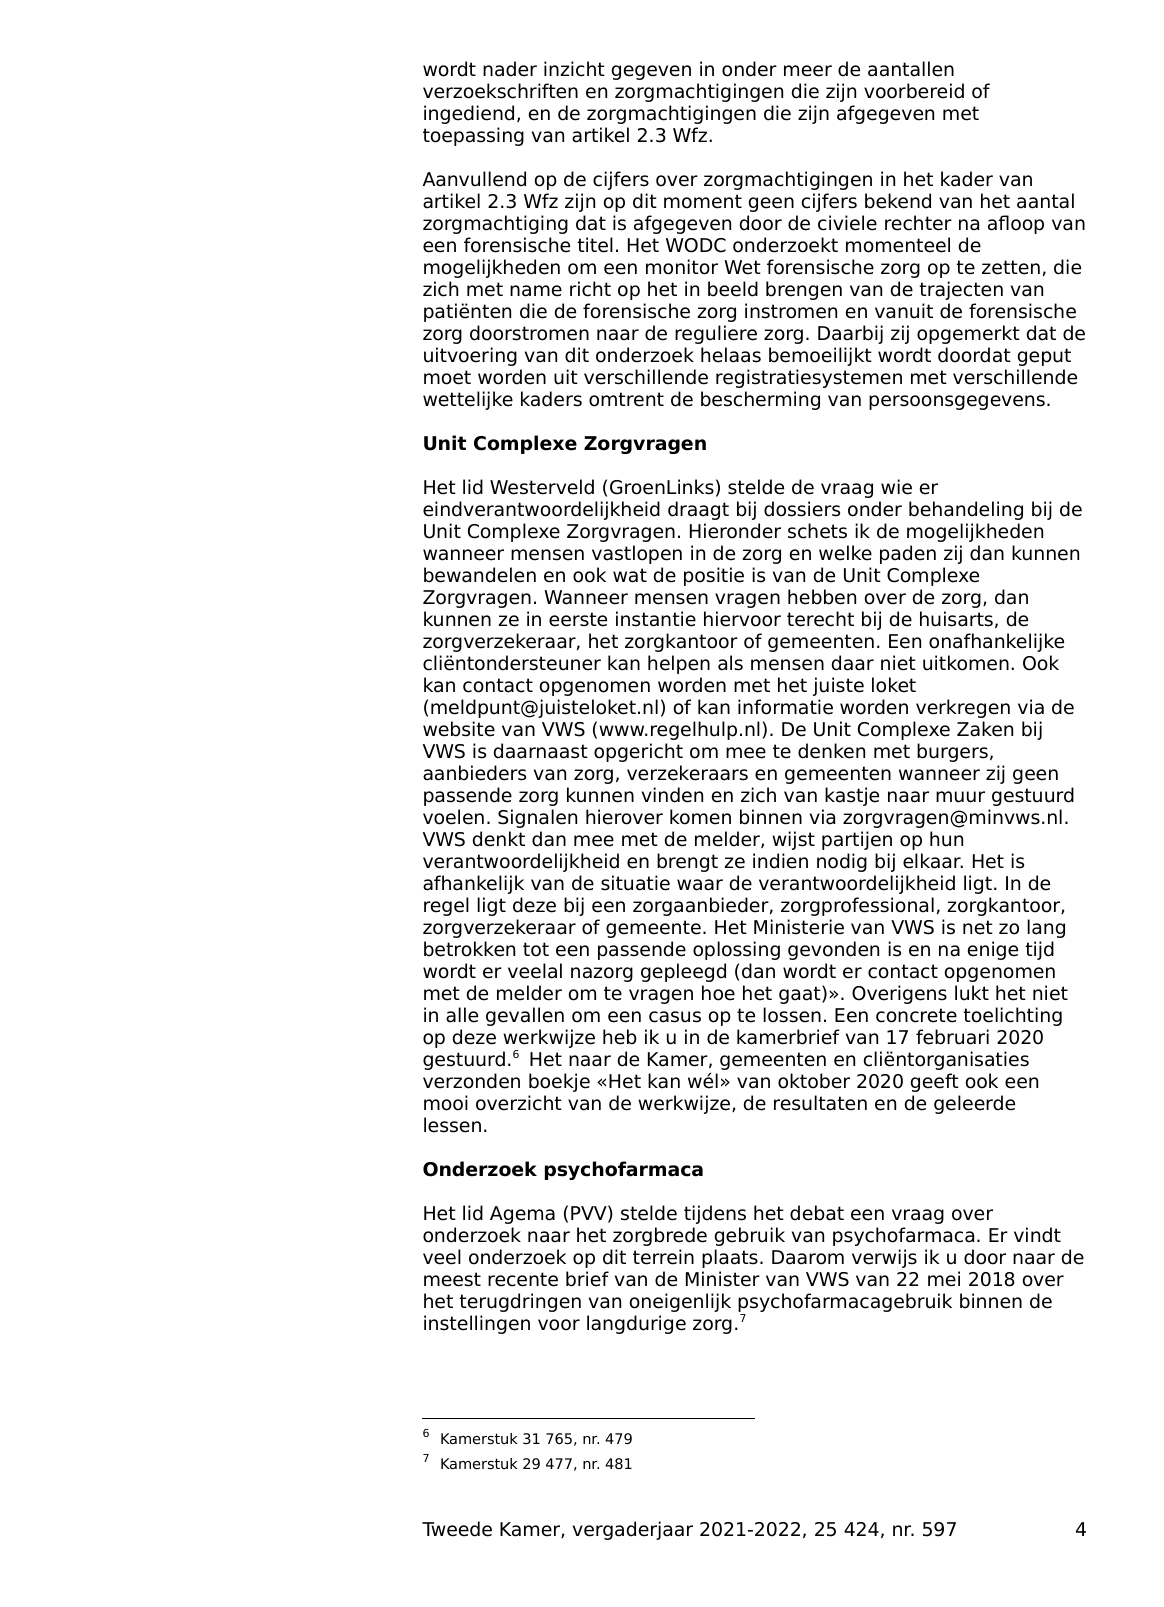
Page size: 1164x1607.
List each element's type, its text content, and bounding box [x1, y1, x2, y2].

subtitle Unit Complexe Zorgvragen [422, 433, 1087, 455]
text wordt nader inzicht gegeven in onder meer de aantallen verzoekschriften en zorgmachtigingen die zijn voorbereid of ingediend, en de zorgmachtigingen die zijn afgegeven met toepassing van artikel 2.3 Wfz. [422, 59, 1087, 147]
text Kamerstuk 29 477, nr. 481 [422, 1452, 1087, 1474]
text Aanvullend op de cijfers over zorgmachtigingen in het kader van artikel 2.3 Wfz zijn op dit moment geen cijfers bekend van het aantal zorgmachtiging dat is afgegeven door de civiele rechter na afloop van een forensische titel. Het WODC onderzoekt momenteel de mogelijkheden om een monitor Wet forensische zorg op te zetten, die zich met name richt op het in beeld brengen van de trajecten van patiënten die de forensische zorg instromen en vanuit de forensische zorg doorstromen naar de reguliere zorg. Daarbij zij opgemerkt dat de uitvoering van dit onderzoek helaas bemoeilijkt wordt doordat geput moet worden uit verschillende registratiesystemen met verschillende wettelijke kaders omtrent de bescherming van persoonsgegevens. [422, 169, 1087, 411]
text Het lid Agema (PVV) stelde tijdens het debat een vraag over onderzoek naar het zorgbrede gebruik van psychofarmaca. Er vindt veel onderzoek op dit terrein plaats. Daarom verwijs ik u door naar de meest recente brief van de Minister van VWS van 22 mei 2018 over het terugdringen van oneigenlijk psychofarmacagebruik binnen de instellingen voor langdurige zorg. [422, 1203, 1087, 1335]
subtitle Onderzoek psychofarmaca [422, 1159, 1087, 1181]
text Het lid Westerveld (GroenLinks) stelde de vraag wie er eindverantwoordelijkheid draagt bij dossiers onder behandeling bij de Unit Complexe Zorgvragen. Hieronder schets ik de mogelijkheden wanneer mensen vastlopen in de zorg en welke paden zij dan kunnen bewandelen en ook wat de positie is van de Unit Complexe Zorgvragen. Wanneer mensen vragen hebben over de zorg, dan kunnen ze in eerste instantie hiervoor terecht bij de huisarts, de zorgverzekeraar, het zorgkantoor of gemeenten. Een onafhankelijke cliëntondersteuner kan helpen als mensen daar niet uitkomen. Ook kan contact opgenomen worden met het juiste loket (meldpunt@juisteloket.nl) of kan informatie worden verkregen via de website van VWS (www.regelhulp.nl). De Unit Complexe Zaken bij VWS is daarnaast opgericht om mee te denken met burgers, aanbieders van zorg, verzekeraars en gemeenten wanneer zij geen passende zorg kunnen vinden en zich van kastje naar muur gestuurd voelen. Signalen hierover komen binnen via zorgvragen@minvws.nl. VWS denkt dan mee met de melder, wijst partijen op hun verantwoordelijkheid en brengt ze indien nodig bij elkaar. Het is afhankelijk van de situatie waar de verantwoordelijkheid ligt. In de regel ligt deze bij een zorgaanbieder, zorgprofessional, zorgkantoor, zorgverzekeraar of gemeente. Het Ministerie van VWS is net zo lang betrokken tot een passende oplossing gevonden is en na enige tijd wordt er veelal nazorg gepleegd (dan wordt er contact opgenomen met de melder om te vragen hoe het gaat)». Overigens lukt het niet in alle gevallen om een casus op te lossen. Een concrete toelichting op deze werkwijze heb ik u in de kamerbrief van 17 februari 2020 gestuurd. Het naar de Kamer, gemeenten en cliëntorganisaties verzonden boekje «Het kan wél» van oktober 2020 geeft ook een mooi overzicht van de werkwijze, de resultaten en de geleerde lessen. [422, 477, 1087, 1137]
text Kamerstuk 31 765, nr. 479 [422, 1427, 1087, 1449]
